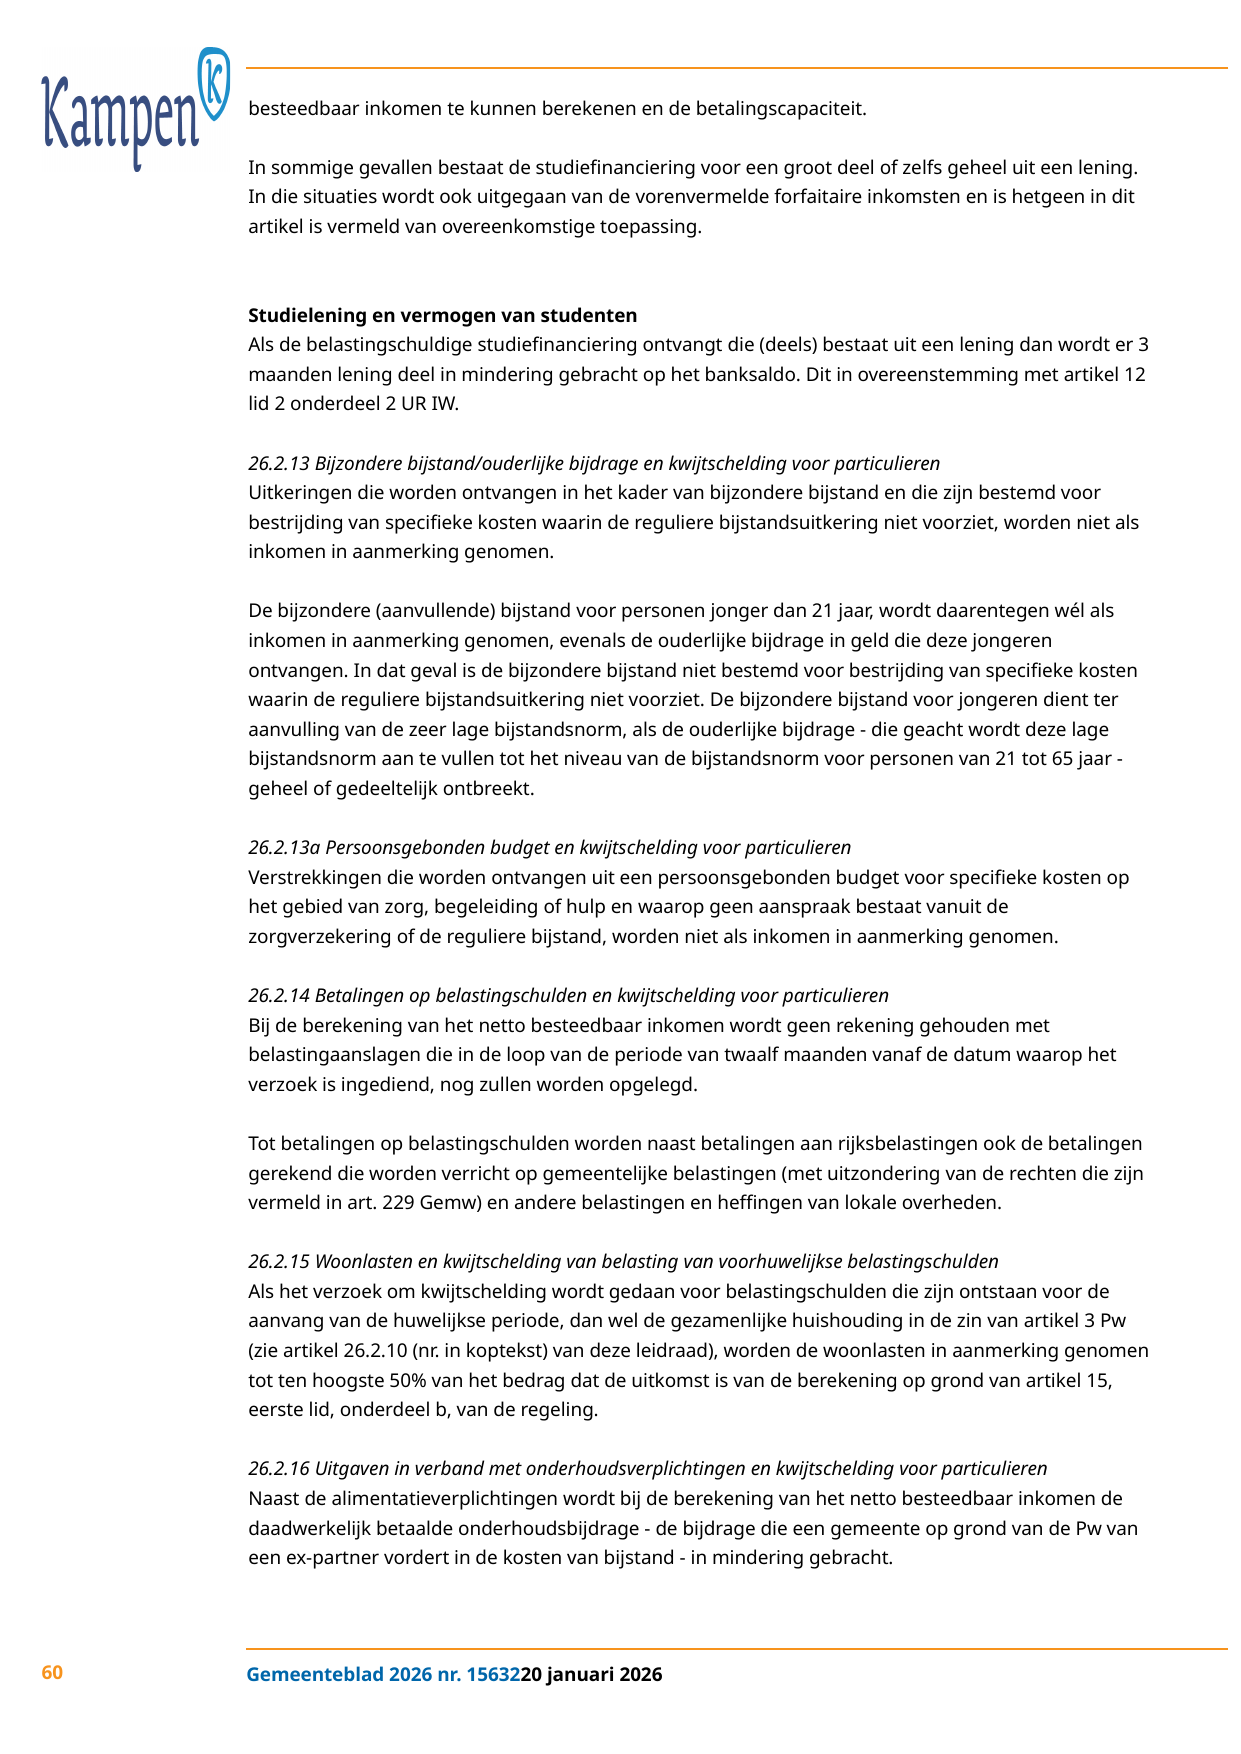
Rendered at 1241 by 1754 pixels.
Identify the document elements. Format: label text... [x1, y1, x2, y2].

text 26.2.14 Betalingen op belastingschulden en kwijtschelding voor particulieren [248, 982, 1152, 1008]
text Bij de berekening van het netto besteedbaar inkomen wordt geen rekening gehouden met belastingaanslagen die in de loop van de periode van twaalf maanden vanaf de datum waarop het verzoek is ingediend, nog zullen worden opgelegd. [248, 1012, 1152, 1097]
text 26.2.16 Uitgaven in verband met onderhoudsverplichtingen en kwijtschelding voor particulieren [248, 1456, 1152, 1481]
text Naast de alimentatieverplichtingen wordt bij de berekening van het netto besteedbaar inkomen de daadwerkelijk betaalde onderhoudsbijdrage - de bijdrage die een gemeente op grond van de Pw van een ex-partner vordert in de kosten van bijstand - in mindering gebracht. [248, 1485, 1152, 1570]
text 26.2.13 Bijzondere bijstand/ouderlijke bijdrage en kwijtschelding voor particulieren [248, 450, 1152, 476]
text In sommige gevallen bestaat de studiefinanciering voor een groot deel of zelfs geheel uit een lening. In die situaties wordt ook uitgegaan van de vorenvermelde forfaitaire inkomsten en is hetgeen in dit artikel is vermeld van overeenkomstige toepassing. [248, 154, 1152, 239]
picture [41, 47, 231, 172]
text De bijzondere (aanvullende) bijstand voor personen jonger dan 21 jaar, wordt daarentegen wél als inkomen in aanmerking genomen, evenals de ouderlijke bijdrage in geld die deze jongeren ontvangen. In dat geval is de bijzondere bijstand niet bestemd voor bestrijding van specifieke kosten waarin de reguliere bijstandsuitkering niet voorziet. De bijzondere bijstand voor jongeren dient ter aanvulling van de zeer lage bijstandsnorm, als de ouderlijke bijdrage - die geacht wordt deze lage bijstandsnorm aan te vullen tot het niveau van de bijstandsnorm voor personen van 21 tot 65 jaar - geheel of gedeeltelijk ontbreekt. [248, 598, 1152, 801]
text Uitkeringen die worden ontvangen in het kader van bijzondere bijstand en die zijn bestemd voor bestrijding van specifieke kosten waarin de reguliere bijstandsuitkering niet voorziet, worden niet als inkomen in aanmerking genomen. [248, 479, 1152, 564]
text 26.2.15 Woonlasten en kwijtschelding van belasting van voorhuwelijkse belastingschulden [248, 1248, 1152, 1274]
text besteedbaar inkomen te kunnen berekenen en de betalingscapaciteit. [248, 95, 1152, 121]
text Als de belastingschuldige studiefinanciering ontvangt die (deels) bestaat uit een lening dan wordt er 3 maanden lening deel in mindering gebracht op het banksaldo. Dit in overeenstemming met artikel 12 lid 2 onderdeel 2 UR IW. [248, 331, 1152, 416]
text Tot betalingen op belastingschulden worden naast betalingen aan rijksbelastingen ook de betalingen gerekend die worden verricht op gemeentelijke belastingen (met uitzondering van de rechten die zijn vermeld in art. 229 Gemw) en andere belastingen en heffingen van lokale overheden. [248, 1130, 1152, 1215]
text Als het verzoek om kwijtschelding wordt gedaan voor belastingschulden die zijn ontstaan voor de aanvang van de huwelijkse periode, dan wel de gezamenlijke huishouding in de zin van artikel 3 Pw (zie artikel 26.2.10 (nr. in koptekst) van deze leidraad), worden de woonlasten in aanmerking genomen tot ten hoogste 50% van het bedrag dat de uitkomst is van de berekening op grond van artikel 15, eerste lid, onderdeel b, van de regeling. [248, 1278, 1152, 1422]
text Verstrekkingen die worden ontvangen uit een persoonsgebonden budget voor specifieke kosten op het gebied van zorg, begeleiding of hulp en waarop geen aanspraak bestaat vanuit de zorgverzekering of de reguliere bijstand, worden niet als inkomen in aanmerking genomen. [248, 864, 1152, 949]
text 26.2.13a Persoonsgebonden budget en kwijtschelding voor particulieren [248, 834, 1152, 860]
text Studielening en vermogen van studenten [248, 302, 1152, 328]
